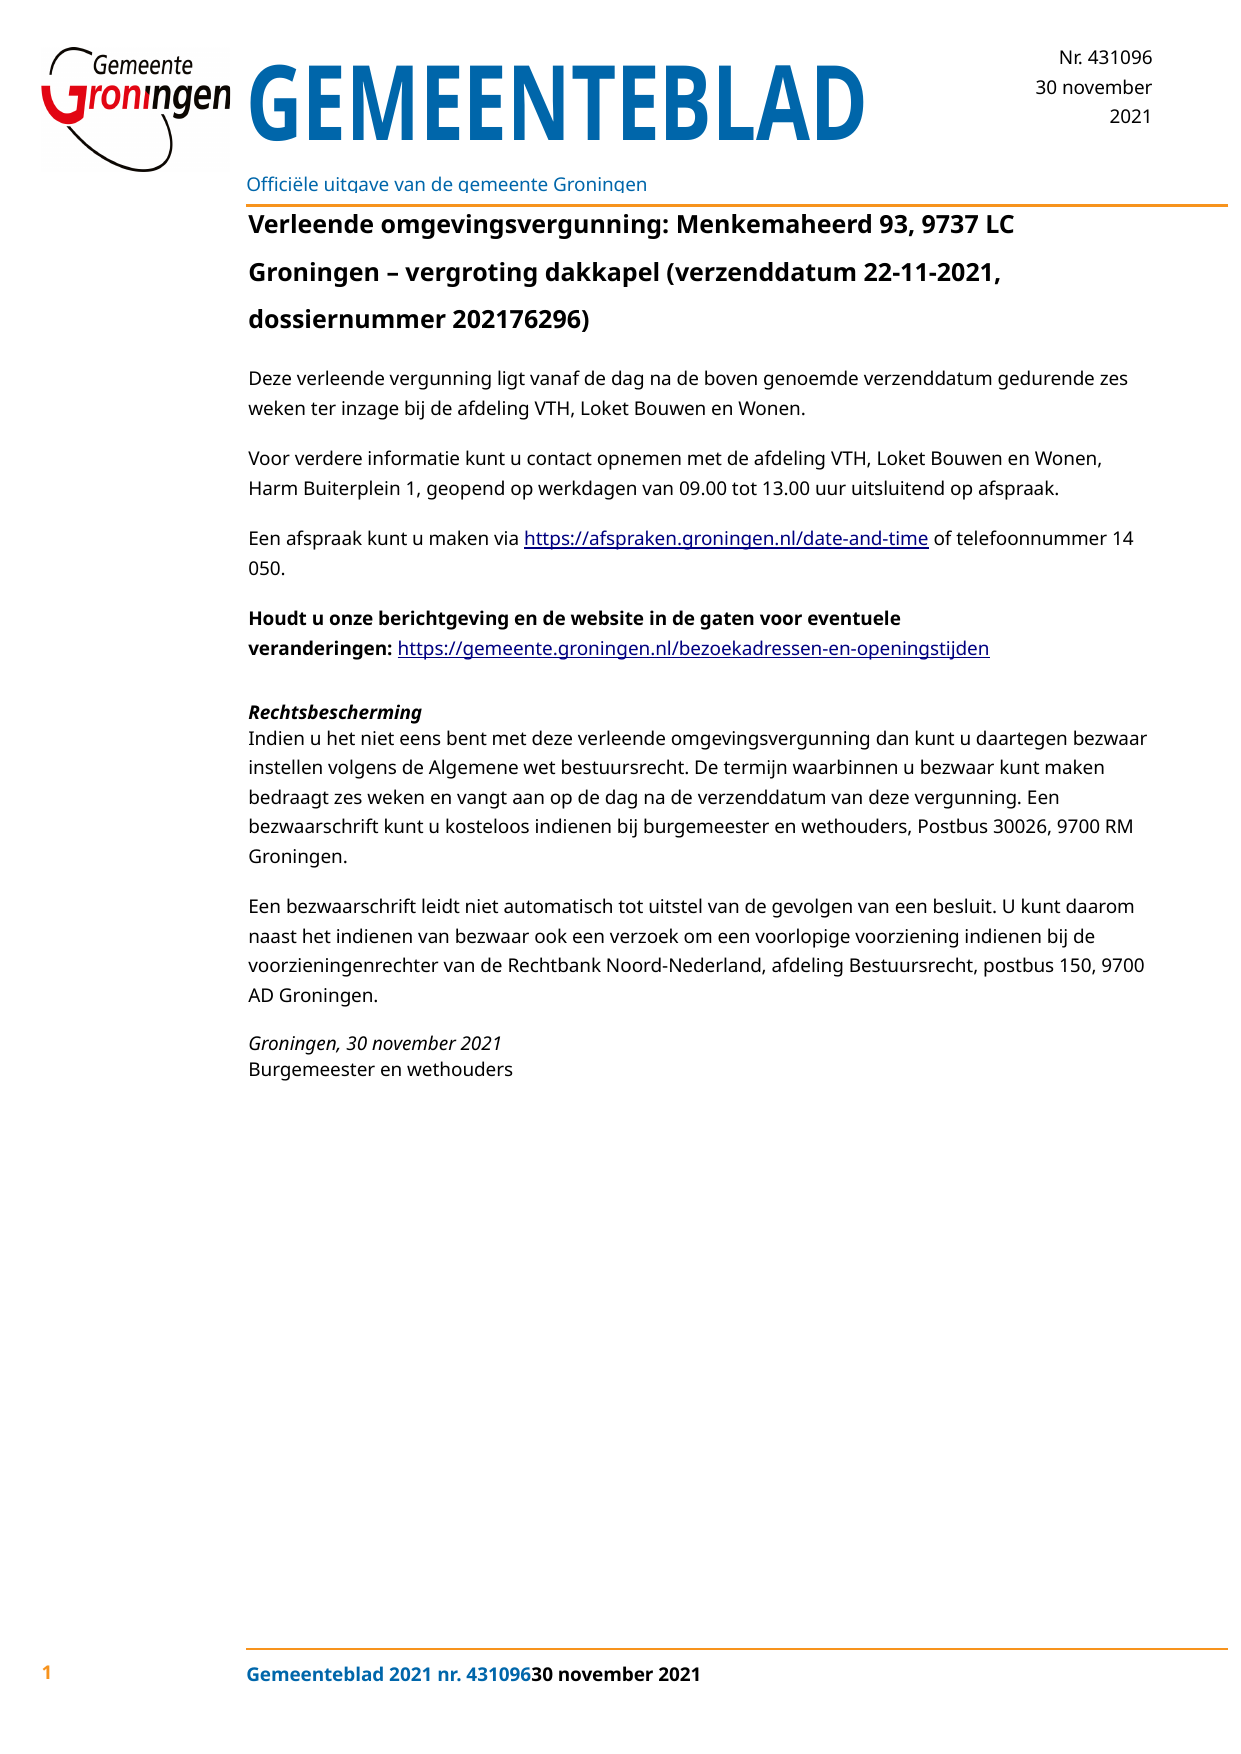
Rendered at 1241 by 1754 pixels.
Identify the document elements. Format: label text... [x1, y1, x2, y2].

text Burgemeester en wethouders [248, 1056, 1152, 1082]
text Rechtsbescherming [248, 699, 1152, 725]
text Een bezwaarschrift leidt niet automatisch tot uitstel van de gevolgen van een besluit. U kunt daarom naast het indienen van bezwaar ook een verzoek om een voorlopige voorziening indienen bij de voorzieningenrechter van de Rechtbank Noord-Nederland, afdeling Bestuursrecht, postbus 150, 9700 AD Groningen. [248, 893, 1152, 1008]
text Houdt u onze berichtgeving en de website in de gaten voor eventuele veranderingen: https://gemeente.groningen.nl/bezoekadressen-en-openingstijden [248, 606, 1152, 661]
picture [41, 47, 231, 172]
text Indien u het niet eens bent met deze verleende omgevingsvergunning dan kunt u daartegen bezwaar instellen volgens de Algemene wet bestuursrecht. De termijn waarbinnen u bezwaar kunt maken bedraagt zes weken en vangt aan op de dag na de verzenddatum van deze vergunning. Een bezwaarschrift kunt u kosteloos indienen bij burgemeester en wethouders, Postbus 30026, 9700 RM Groningen. [248, 725, 1152, 869]
text Voor verdere informatie kunt u contact opnemen met de afdeling VTH, Loket Bouwen en Wonen, Harm Buiterplein 1, geopend op werkdagen van 09.00 tot 13.00 uur uitsluitend op afspraak. [248, 446, 1152, 501]
text Een afspraak kunt u maken via https://afspraken.groningen.nl/date-and-time of telefoonnummer 14 050. [248, 526, 1152, 581]
text Groningen, 30 november 2021 [248, 1030, 1152, 1056]
text Deze verleende vergunning ligt vanaf de dag na de boven genoemde verzenddatum gedurende zes weken ter inzage bij de afdeling VTH, Loket Bouwen en Wonen. [248, 366, 1152, 421]
text Verleende omgevingsvergunning: Menkemaheerd 93, 9737 LC Groningen – vergroting dakkapel (verzenddatum 22-11-2021, dossiernummer 202176296) [248, 207, 1152, 336]
